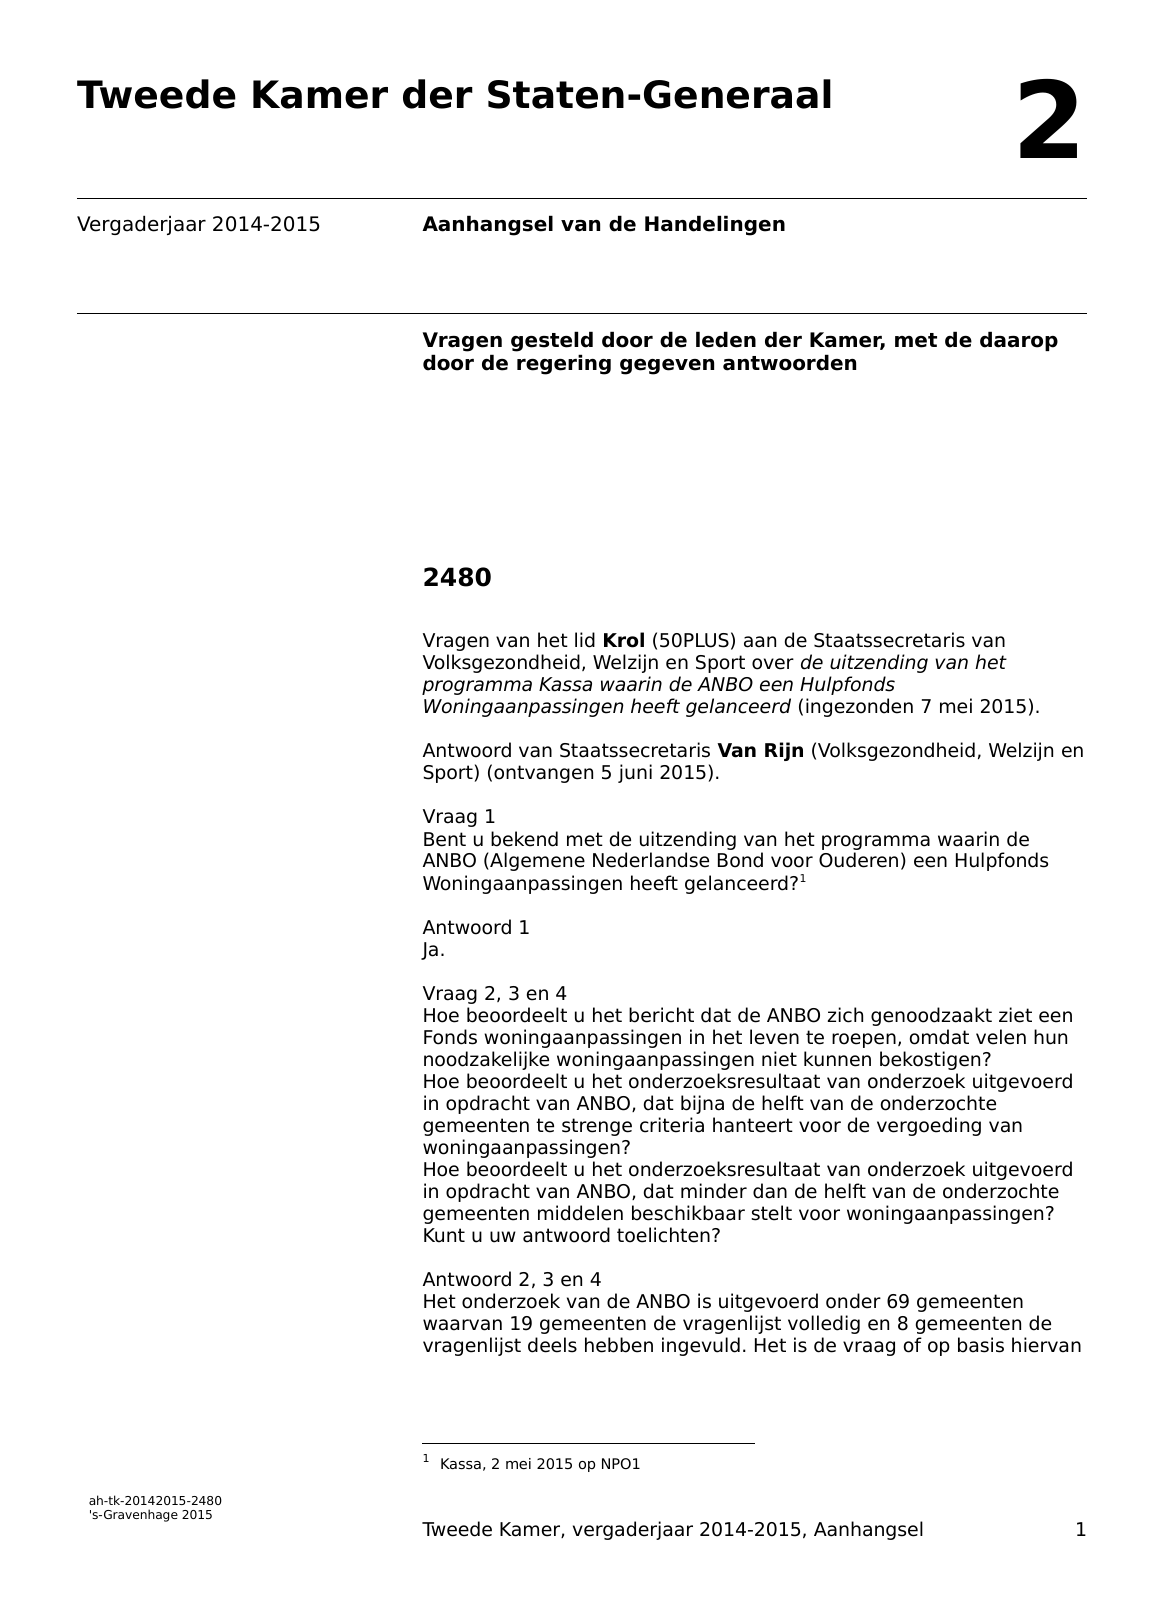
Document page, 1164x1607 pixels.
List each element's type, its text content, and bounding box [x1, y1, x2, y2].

text Bent u bekend met de uitzending van het programma waarin de ANBO (Algemene Nederlandse Bond voor Ouderen) een Hulpfonds Woningaanpassingen heeft gelanceerd? [422, 828, 1087, 894]
text Het onderzoek van de ANBO is uitgevoerd onder 69 gemeenten waarvan 19 gemeenten de vragenlijst volledig en 8 gemeenten de vragenlijst deels hebben ingevuld. Het is de vraag of op basis hiervan [422, 1291, 1087, 1357]
text ah-tk-20142015-2480 [88, 1494, 323, 1508]
text Vraag 2, 3 en 4 [422, 983, 1087, 1005]
table_header Tweede Kamer der Staten-Generaal [77, 59, 886, 198]
text Ja. [422, 938, 1087, 961]
table_cell Vragen gesteld door de leden der Kamer, met de daarop door de regering gegeven antwoorden [422, 314, 1087, 375]
table_cell Aanhangsel van de Handelingen [422, 199, 1087, 313]
table_cell Vergaderjaar 2014-2015 [77, 199, 422, 313]
text Vraag 1 [422, 806, 1087, 828]
text Hoe beoordeelt u het bericht dat de ANBO zich genoodzaakt ziet een Fonds woningaanpassingen in het leven te roepen, omdat velen hun noodzakelijke woningaanpassingen niet kunnen bekostigen? [422, 1005, 1087, 1071]
text 2480 [422, 563, 1087, 592]
text Hoe beoordeelt u het onderzoeksresultaat van onderzoek uitgevoerd in opdracht van ANBO, dat bijna de helft van de onderzochte gemeenten te strenge criteria hanteert voor de vergoeding van woningaanpassingen? [422, 1071, 1087, 1158]
text Vragen van het lid Krol (50PLUS) aan de Staatssecretaris van Volksgezondheid, Welzijn en Sport over de uitzending van het programma Kassa waarin de ANBO een Hulpfonds Woningaanpassingen heeft gelanceerd (ingezonden 7 mei 2015). [422, 630, 1087, 718]
text Antwoord 2, 3 en 4 [422, 1269, 1087, 1291]
text Antwoord 1 [422, 917, 1087, 938]
text Antwoord van Staatssecretaris Van Rijn (Volksgezondheid, Welzijn en Sport) (ontvangen 5 juni 2015). [422, 740, 1087, 784]
table_cell [77, 314, 422, 375]
table_header 2 [886, 59, 1087, 198]
text Hoe beoordeelt u het onderzoeksresultaat van onderzoek uitgevoerd in opdracht van ANBO, dat minder dan de helft van de onderzochte gemeenten middelen beschikbaar stelt voor woningaanpassingen? Kunt u uw antwoord toelichten? [422, 1158, 1087, 1246]
text 's-Gravenhage 2015 [88, 1508, 323, 1522]
text Kassa, 2 mei 2015 op NPO1 [422, 1452, 1087, 1474]
